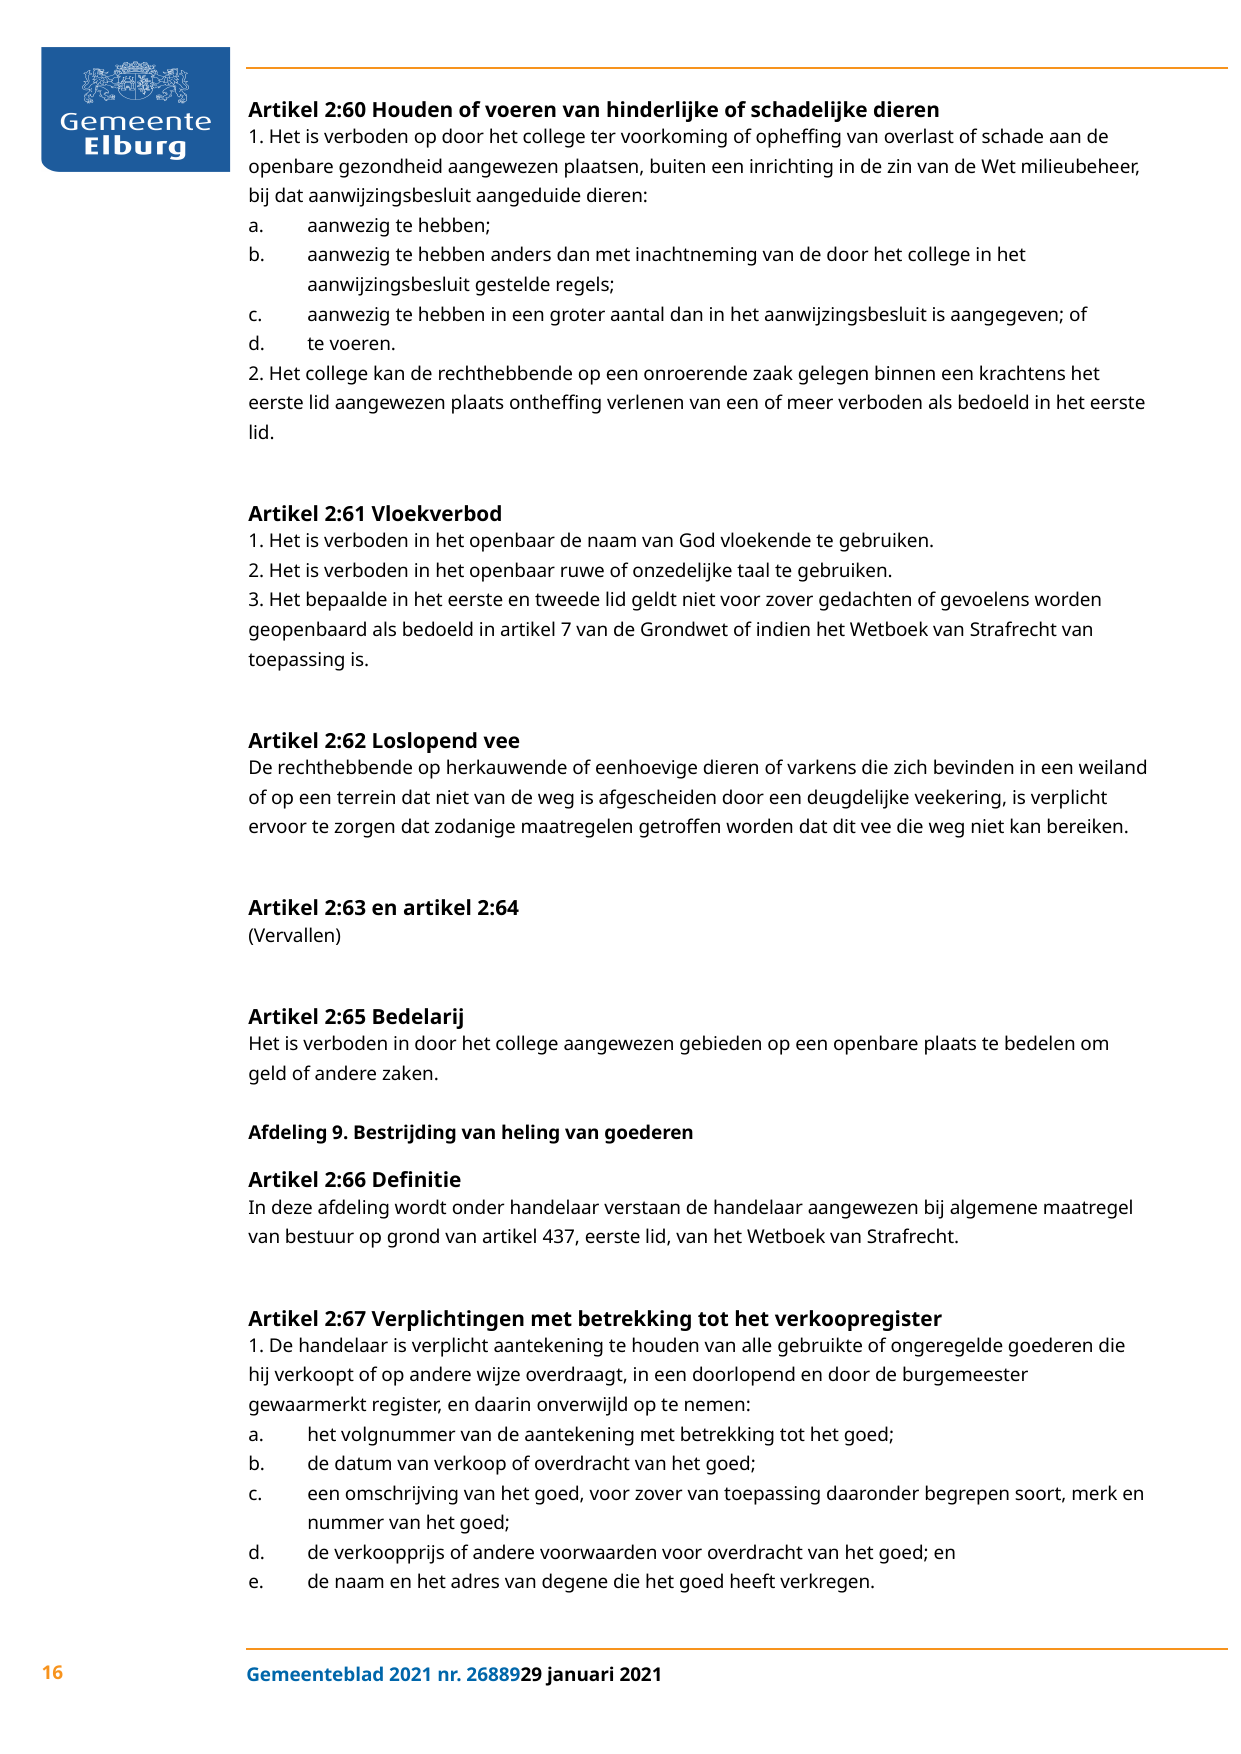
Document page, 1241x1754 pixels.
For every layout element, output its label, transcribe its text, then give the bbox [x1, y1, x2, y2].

list aanwezig te hebben in een groter aantal dan in het aanwijzingsbesluit is aangegeven; of [248, 301, 1152, 326]
list te voeren. [248, 330, 1152, 356]
text Afdeling 9. Bestrijding van heling van goederen [248, 1119, 1152, 1145]
list de verkoopprijs of andere voorwaarden voor overdracht van het goed; en [248, 1539, 1152, 1565]
text 1. De handelaar is verplicht aantekening te houden van alle gebruikte of ongeregelde goederen die hij verkoopt of op andere wijze overdraagt, in een doorlopend en door de burgemeester gewaarmerkt register, en daarin onverwijld op te nemen: [248, 1332, 1152, 1417]
picture [41, 47, 231, 172]
text 2. Het college kan de rechthebbende op een onroerende zaak gelegen binnen een krachtens het eerste lid aangewezen plaats ontheffing verlenen van een of meer verboden als bedoeld in het eerste lid. [248, 360, 1152, 445]
text Artikel 2:60 Houden of voeren van hinderlijke of schadelijke dieren [248, 95, 1152, 123]
text 1. Het is verboden op door het college ter voorkoming of opheffing van overlast of schade aan de openbare gezondheid aangewezen plaatsen, buiten een inrichting in de zin van de Wet milieubeheer, bij dat aanwijzingsbesluit aangeduide dieren: [248, 123, 1152, 208]
text (Vervallen) [248, 922, 1152, 948]
text Het is verboden in door het college aangewezen gebieden op een openbare plaats te bedelen om geld of andere zaken. [248, 1030, 1152, 1086]
text Artikel 2:62 Loslopend vee [248, 726, 1152, 754]
list aanwezig te hebben anders dan met inachtneming van de door het college in het aanwijzingsbesluit gestelde regels; [248, 242, 1152, 297]
list het volgnummer van de aantekening met betrekking tot het goed; [248, 1421, 1152, 1447]
list aanwezig te hebben; [248, 212, 1152, 238]
list een omschrijving van het goed, voor zover van toepassing daaronder begrepen soort, merk en nummer van het goed; [248, 1480, 1152, 1535]
text Artikel 2:65 Bedelarij [248, 1002, 1152, 1030]
text Artikel 2:61 Vloekverbod [248, 499, 1152, 527]
text 2. Het is verboden in het openbaar ruwe of onzedelijke taal te gebruiken. [248, 557, 1152, 583]
text De rechthebbende op herkauwende of eenhoevige dieren of varkens die zich bevinden in een weiland of op een terrein dat niet van de weg is afgescheiden door een deugdelijke veekering, is verplicht ervoor te zorgen dat zodanige maatregelen getroffen worden dat dit vee die weg niet kan bereiken. [248, 754, 1152, 839]
text 1. Het is verboden in het openbaar de naam van God vloekende te gebruiken. [248, 527, 1152, 553]
text In deze afdeling wordt onder handelaar verstaan de handelaar aangewezen bij algemene maatregel van bestuur op grond van artikel 437, eerste lid, van het Wetboek van Strafrecht. [248, 1194, 1152, 1249]
list de datum van verkoop of overdracht van het goed; [248, 1450, 1152, 1476]
text Artikel 2:67 Verplichtingen met betrekking tot het verkoopregister [248, 1304, 1152, 1332]
text Artikel 2:63 en artikel 2:64 [248, 893, 1152, 922]
list de naam en het adres van degene die het goed heeft verkregen. [248, 1569, 1152, 1594]
text 3. Het bepaalde in het eerste en tweede lid geldt niet voor zover gedachten of gevoelens worden geopenbaard als bedoeld in artikel 7 van de Grondwet of indien het Wetboek van Strafrecht van toepassing is. [248, 587, 1152, 672]
text Artikel 2:66 Definitie [248, 1166, 1152, 1194]
